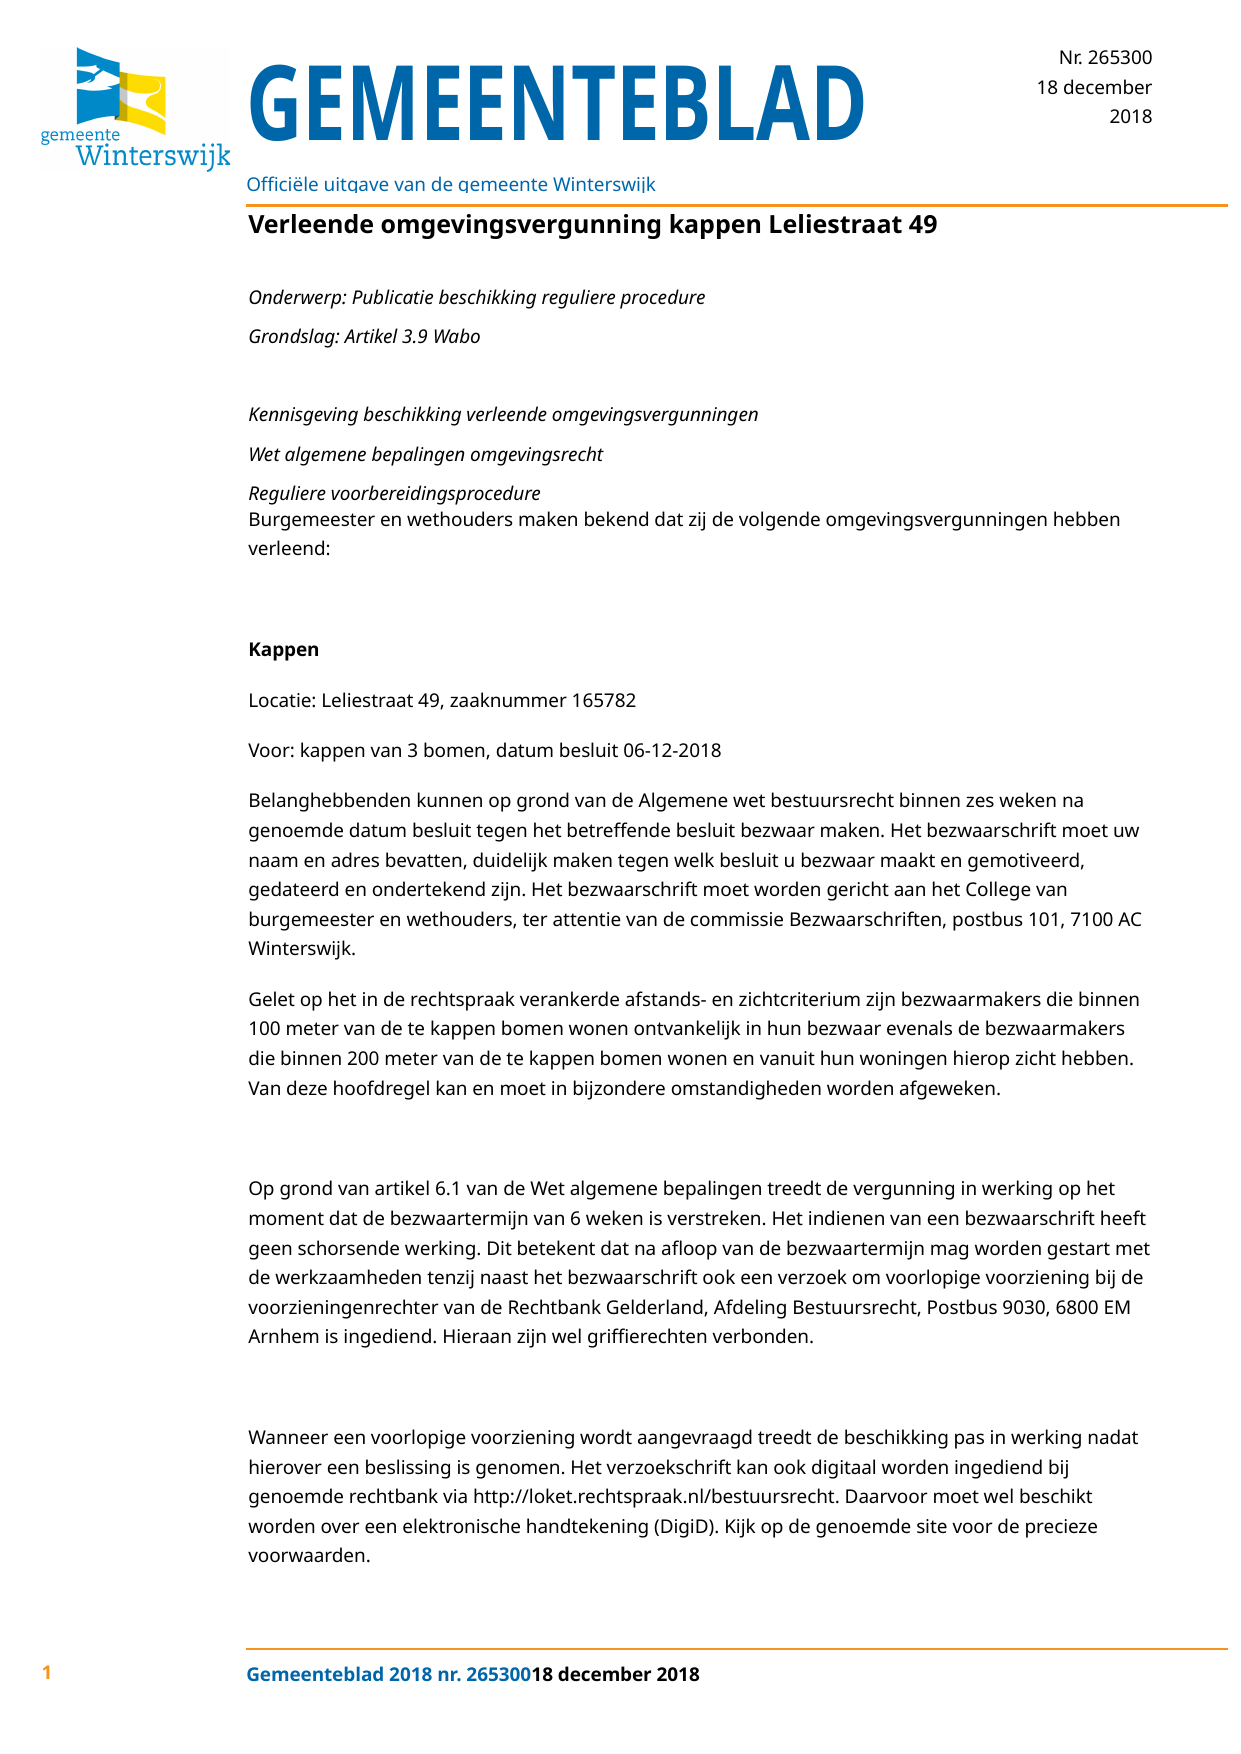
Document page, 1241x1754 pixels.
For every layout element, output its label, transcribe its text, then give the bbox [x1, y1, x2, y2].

text Op grond van artikel 6.1 van de Wet algemene bepalingen treedt de vergunning in werking op het moment dat de bezwaartermijn van 6 weken is verstreken. Het indienen van een bezwaarschrift heeft geen schorsende werking. Dit betekent dat na afloop van de bezwaartermijn mag worden gestart met de werkzaamheden tenzij naast het bezwaarschrift ook een verzoek om voorlopige voorziening bij de voorzieningenrechter van de Rechtbank Gelderland, Afdeling Bestuursrecht, Postbus 9030, 6800 EM Arnhem is ingediend. Hieraan zijn wel griffierechten verbonden. [248, 1176, 1152, 1349]
text Onderwerp: Publicatie beschikking reguliere procedure [248, 284, 1152, 309]
text Burgemeester en wethouders maken bekend dat zij de volgende omgevingsvergunningen hebben verleend: [248, 506, 1152, 561]
text Wet algemene bepalingen omgevingsrecht [248, 441, 1152, 467]
text Kennisgeving beschikking verleende omgevingsvergunningen [248, 402, 1152, 427]
text Grondslag: Artikel 3.9 Wabo [248, 323, 1152, 349]
text Reguliere voorbereidingsprocedure [248, 480, 1152, 506]
text Wanneer een voorlopige voorziening wordt aangevraagd treedt de beschikking pas in werking nadat hierover een beslissing is genomen. Het verzoekschrift kan ook digitaal worden ingediend bij genoemde rechtbank via http://loket.rechtspraak.nl/bestuursrecht. Daarvoor moet wel beschikt worden over een elektronische handtekening (DigiD). Kijk op de genoemde site voor de precieze voorwaarden. [248, 1424, 1152, 1568]
text Verleende omgevingsvergunning kappen Leliestraat 49 [248, 207, 1152, 241]
picture [225, 153, 231, 162]
picture [41, 47, 231, 172]
text Voor: kappen van 3 bomen, datum besluit 06-12-2018 [248, 737, 1152, 763]
text Gelet op het in de rechtspraak verankerde afstands- en zichtcriterium zijn bezwaarmakers die binnen 100 meter van de te kappen bomen wonen ontvankelijk in hun bezwaar evenals de bezwaarmakers die binnen 200 meter van de te kappen bomen wonen en vanuit hun woningen hierop zicht hebben. Van deze hoofdregel kan en moet in bijzondere omstandigheden worden afgeweken. [248, 986, 1152, 1100]
text Locatie: Leliestraat 49, zaaknummer 165782 [248, 687, 1152, 712]
text Kappen [248, 636, 1152, 662]
text Belanghebbenden kunnen op grond van de Algemene wet bestuursrecht binnen zes weken na genoemde datum besluit tegen het betreffende besluit bezwaar maken. Het bezwaarschrift moet uw naam en adres bevatten, duidelijk maken tegen welk besluit u bezwaar maakt en gemotiveerd, gedateerd en ondertekend zijn. Het bezwaarschrift moet worden gericht aan het College van burgemeester en wethouders, ter attentie van de commissie Bezwaarschriften, postbus 101, 7100 AC Winterswijk. [248, 788, 1152, 961]
